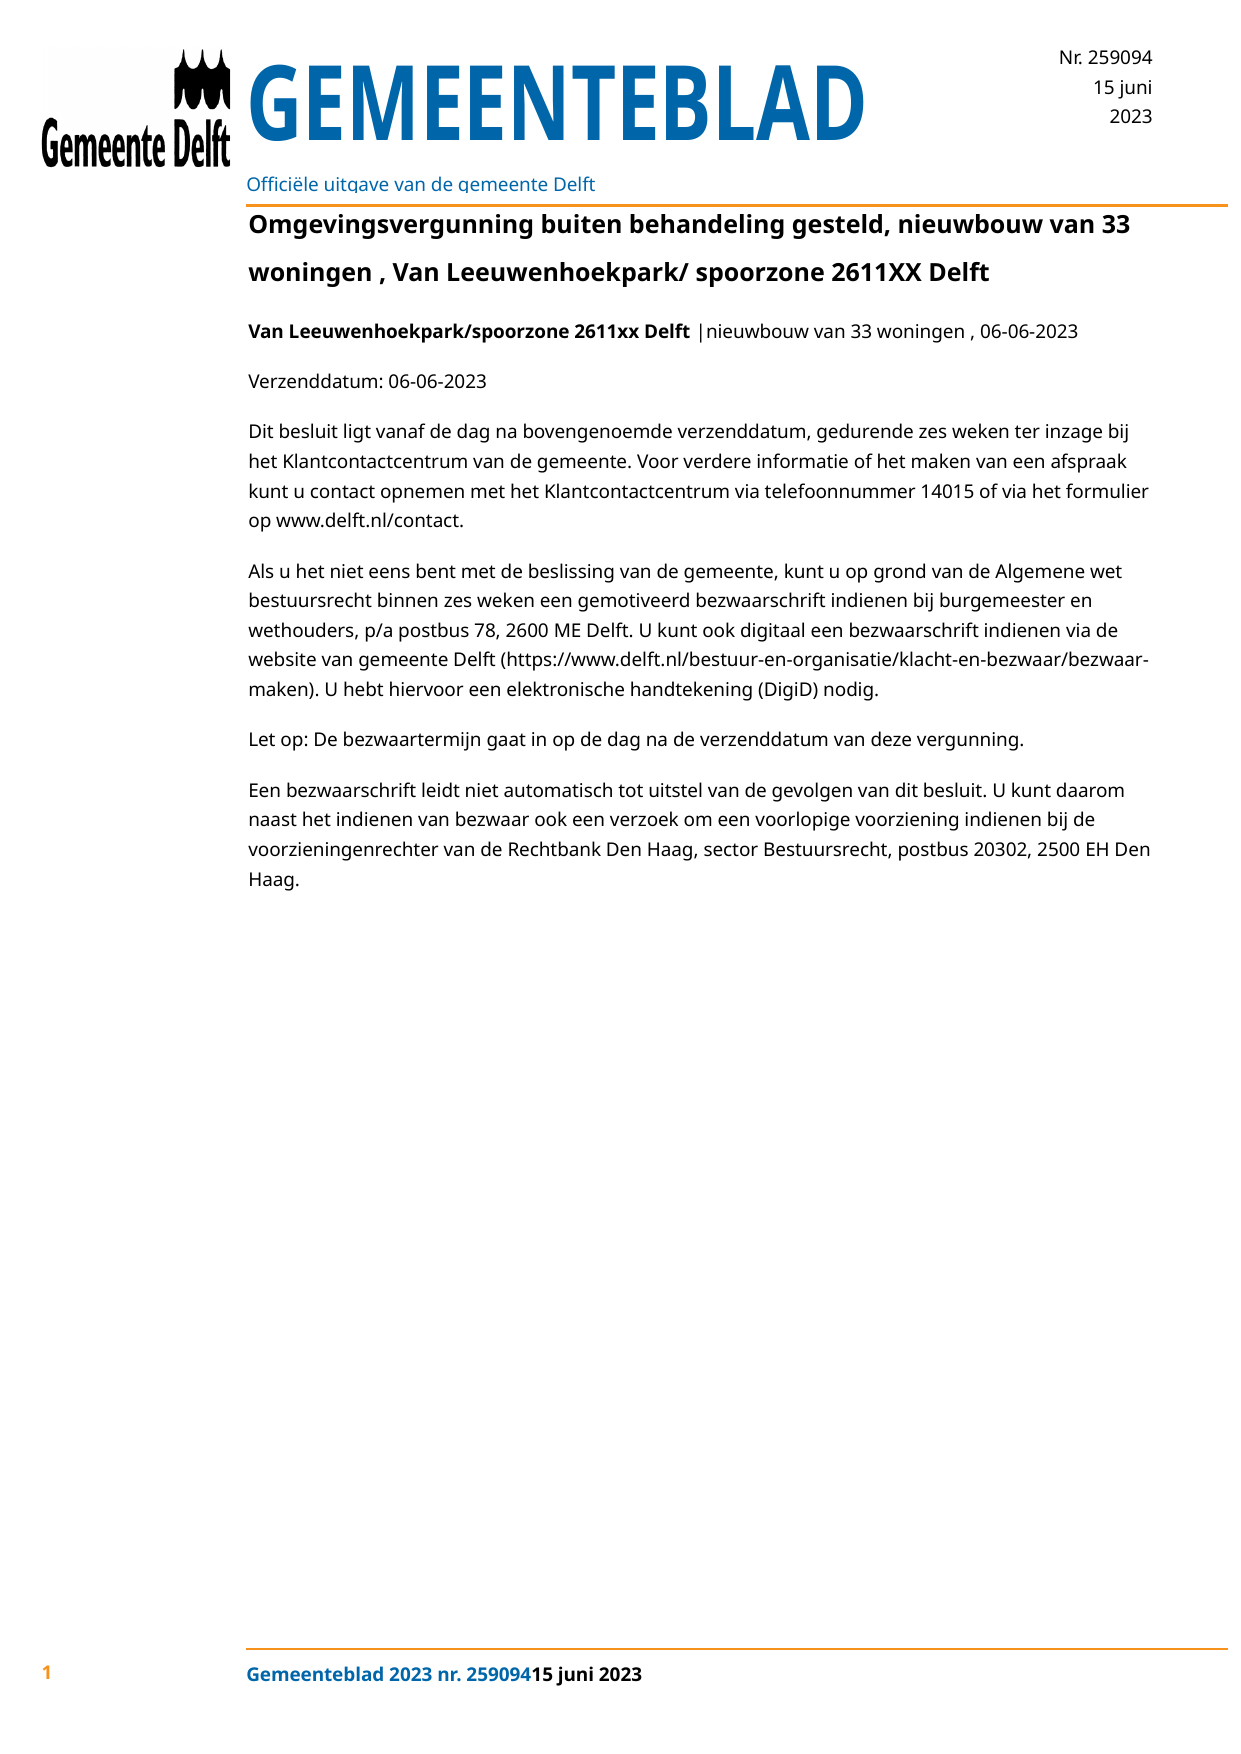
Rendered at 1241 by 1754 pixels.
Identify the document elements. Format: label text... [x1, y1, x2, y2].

text Dit besluit ligt vanaf de dag na bovengenoemde verzenddatum, gedurende zes weken ter inzage bij het Klantcontactcentrum van de gemeente. Voor verdere informatie of het maken van een afspraak kunt u contact opnemen met het Klantcontactcentrum via telefoonnummer 14015 of via het formulier op www.delft.nl/contact. [248, 419, 1152, 533]
picture [41, 47, 231, 172]
text Een bezwaarschrift leidt niet automatisch tot uitstel van de gevolgen van dit besluit. U kunt daarom naast het indienen van bezwaar ook een verzoek om een voorlopige voorziening indienen bij de voorzieningenrechter van de Rechtbank Den Haag, sector Bestuursrecht, postbus 20302, 2500 EH Den Haag. [248, 777, 1152, 892]
text Omgevingsvergunning buiten behandeling gesteld, nieuwbouw van 33 woningen , Van Leeuwenhoekpark/ spoorzone 2611XX Delft [248, 207, 1152, 288]
text Als u het niet eens bent met de beslissing van de gemeente, kunt u op grond van de Algemene wet bestuursrecht binnen zes weken een gemotiveerd bezwaarschrift indienen bij burgemeester en wethouders, p/a postbus 78, 2600 ME Delft. U kunt ook digitaal een bezwaarschrift indienen via de website van gemeente Delft (https://www.delft.nl/bestuur-en-organisatie/klacht-en-bezwaar/bezwaar-maken). U hebt hiervoor een elektronische handtekening (DigiD) nodig. [248, 558, 1152, 702]
text Verzenddatum: 06-06-2023 [248, 368, 1152, 394]
text Van Leeuwenhoekpark/spoorzone 2611xx Delft |nieuwbouw van 33 woningen , 06-06-2023 [248, 318, 1152, 344]
text Let op: De bezwaartermijn gaat in op de dag na de verzenddatum van deze vergunning. [248, 727, 1152, 752]
